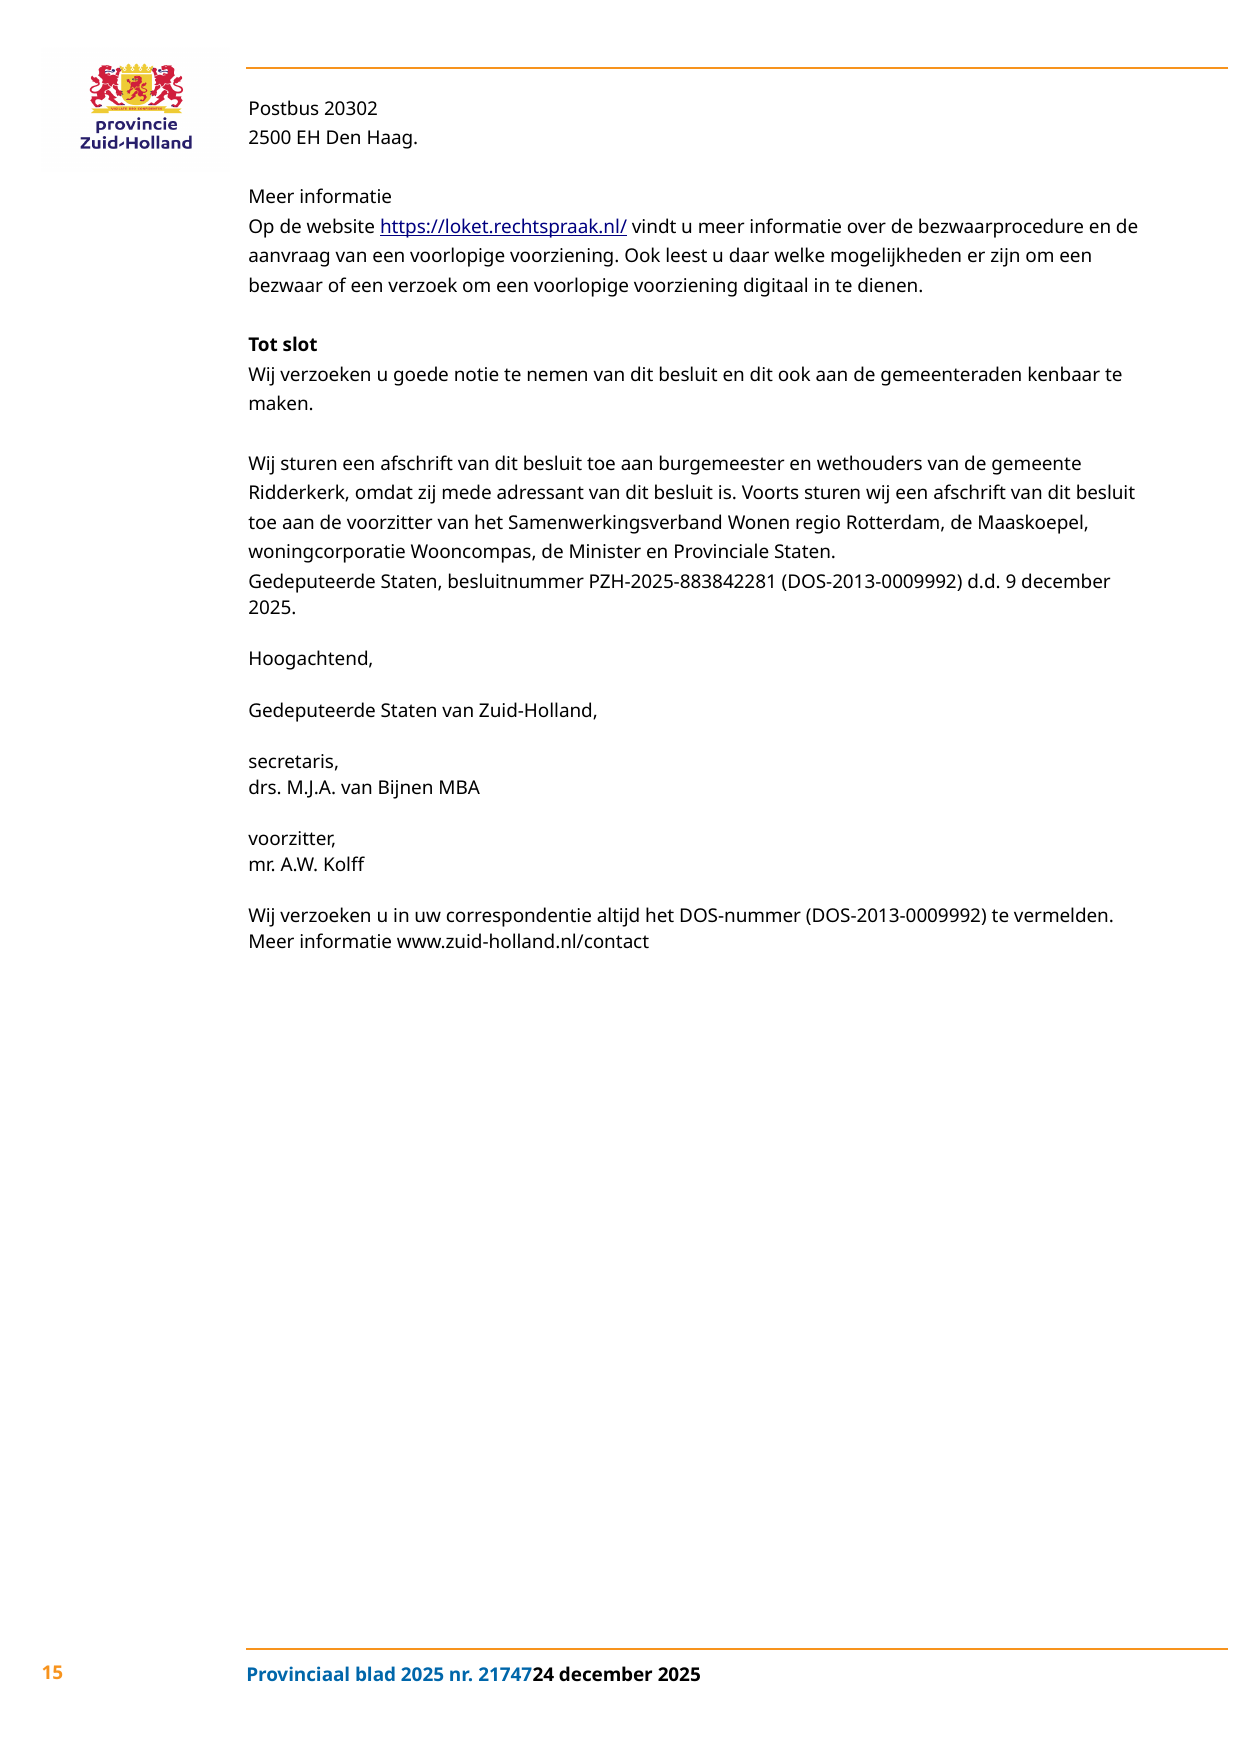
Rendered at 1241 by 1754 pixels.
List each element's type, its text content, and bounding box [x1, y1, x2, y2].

text Meer informatie www.zuid-holland.nl/contact [248, 928, 1152, 954]
text mr. A.W. Kolff [248, 851, 1152, 877]
text Hoogachtend, [248, 645, 1152, 671]
text Op de website https://loket.rechtspraak.nl/ vindt u meer informatie over de bezwaarprocedure en de aanvraag van een voorlopige voorziening. Ook leest u daar welke mogelijkheden er zijn om een bezwaar of een verzoek om een voorlopige voorziening digitaal in te dienen. [248, 213, 1152, 298]
text Gedeputeerde Staten, besluitnummer PZH-2025-883842281 (DOS-2013-0009992) d.d. 9 december 2025. [248, 568, 1152, 619]
text Meer informatie [248, 183, 1152, 209]
text drs. M.J.A. van Bijnen MBA [248, 774, 1152, 800]
text 2500 EH Den Haag. [248, 124, 1152, 150]
text Wij verzoeken u in uw correspondentie altijd het DOS-nummer (DOS-2013-0009992) te vermelden. [248, 903, 1152, 928]
text secretaris, [248, 748, 1152, 774]
text Postbus 20302 [248, 95, 1152, 121]
text Gedeputeerde Staten van Zuid-Holland, [248, 697, 1152, 722]
picture [41, 47, 231, 172]
text Wij sturen een afschrift van dit besluit toe aan burgemeester en wethouders van de gemeente Ridderkerk, omdat zij mede adressant van dit besluit is. Voorts sturen wij een afschrift van dit besluit toe aan de voorzitter van het Samenwerkingsverband Wonen regio Rotterdam, de Maaskoepel, woningcorporatie Wooncompas, de Minister en Provinciale Staten. [248, 450, 1152, 564]
text voorzitter, [248, 825, 1152, 851]
text Wij verzoeken u goede notie te nemen van dit besluit en dit ook aan de gemeenteraden kenbaar te maken. [248, 361, 1152, 416]
text Tot slot [248, 331, 1152, 357]
